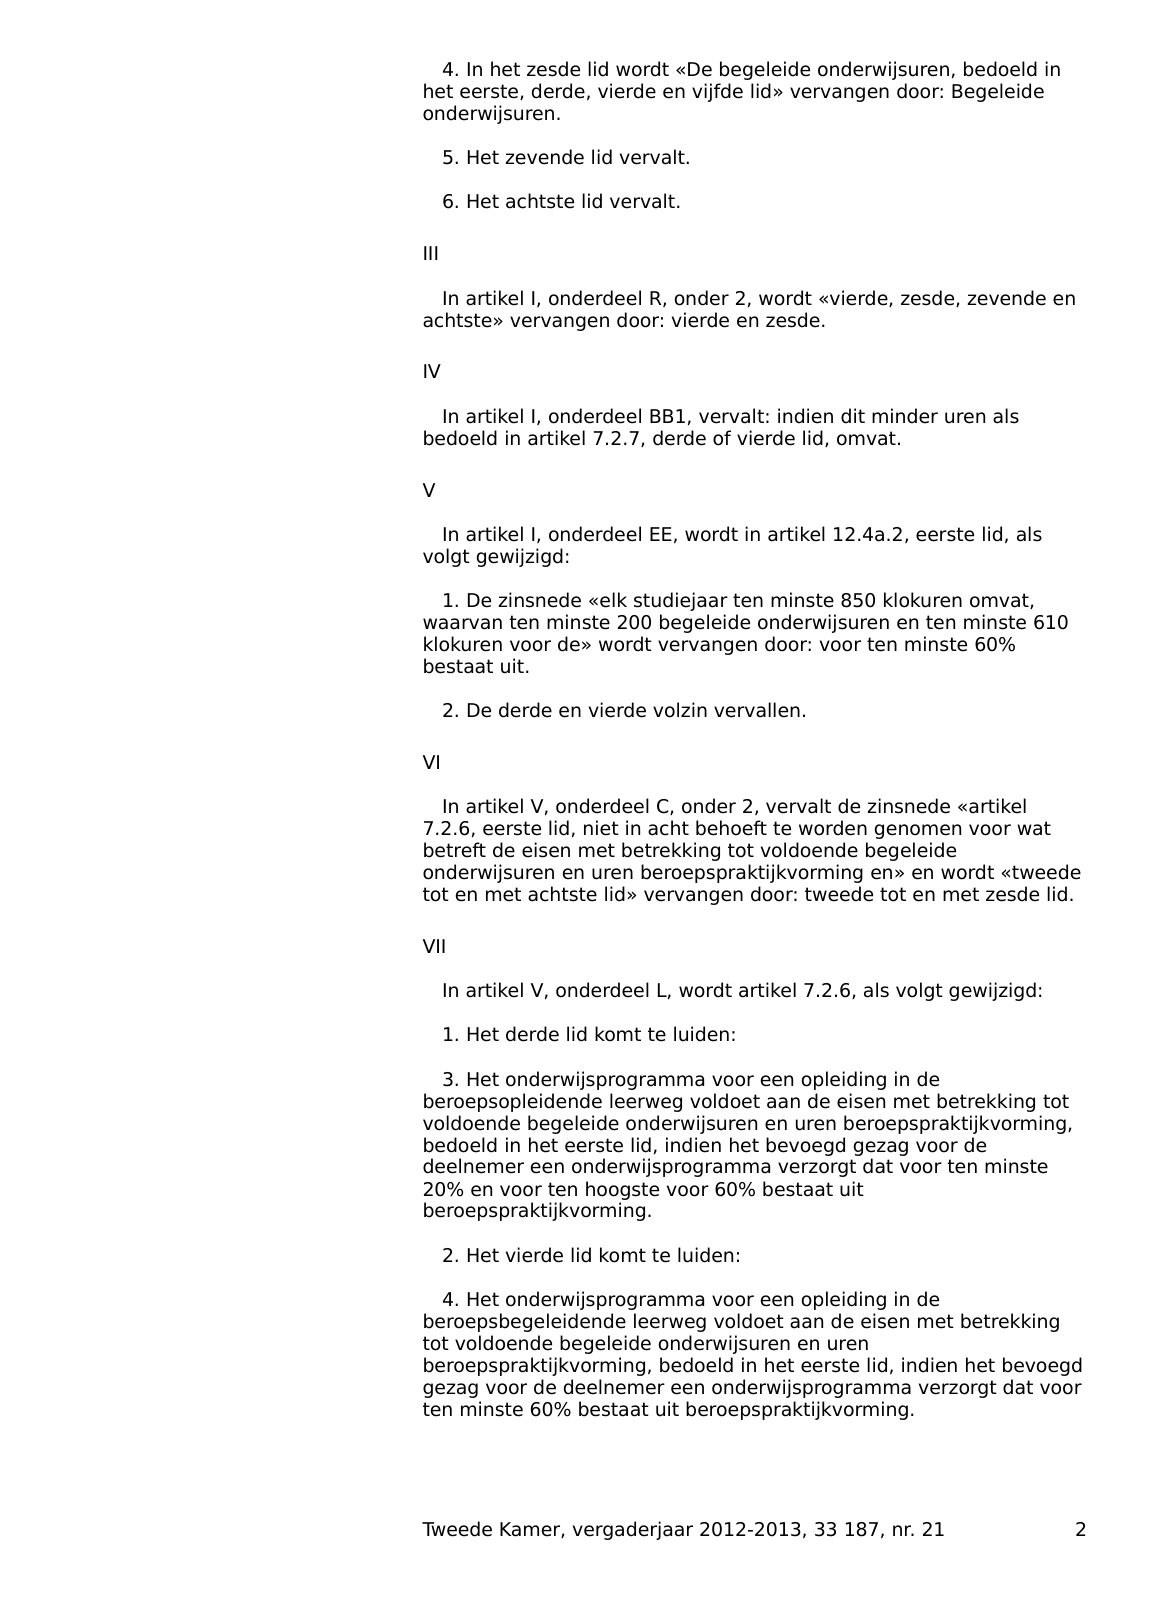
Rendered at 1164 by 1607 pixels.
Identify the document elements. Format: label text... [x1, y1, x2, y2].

text 4. In het zesde lid wordt «De begeleide onderwijsuren, bedoeld in het eerste, derde, vierde en vijfde lid» vervangen door: Begeleide onderwijsuren. [422, 59, 1087, 125]
text In artikel I, onderdeel EE, wordt in artikel 12.4a.2, eerste lid, als volgt gewijzigd: [422, 524, 1087, 568]
text 2. Het vierde lid komt te luiden: [422, 1244, 1087, 1267]
text In artikel V, onderdeel L, wordt artikel 7.2.6, als volgt gewijzigd: [422, 980, 1087, 1002]
text 2. De derde en vierde volzin vervallen. [422, 700, 1087, 722]
text 6. Het achtste lid vervalt. [422, 191, 1087, 213]
subtitle VII [422, 936, 1087, 958]
text 1. Het derde lid komt te luiden: [422, 1024, 1087, 1046]
text 5. Het zevende lid vervalt. [422, 147, 1087, 169]
text 1. De zinsnede «elk studiejaar ten minste 850 klokuren omvat, waarvan ten minste 200 begeleide onderwijsuren en ten minste 610 klokuren voor de» wordt vervangen door: voor ten minste 60% bestaat uit. [422, 590, 1087, 678]
text In artikel I, onderdeel BB1, vervalt: indien dit minder uren als bedoeld in artikel 7.2.7, derde of vierde lid, omvat. [422, 406, 1087, 449]
subtitle III [422, 243, 1087, 265]
text In artikel V, onderdeel C, onder 2, vervalt de zinsnede «artikel 7.2.6, eerste lid, niet in acht behoeft te worden genomen voor wat betreft de eisen met betrekking tot voldoende begeleide onderwijsuren en uren beroepspraktijkvorming en» en wordt «tweede tot en met achtste lid» vervangen door: tweede tot en met zesde lid. [422, 796, 1087, 906]
subtitle VI [422, 752, 1087, 774]
text 3. Het onderwijsprogramma voor een opleiding in de beroepsopleidende leerweg voldoet aan de eisen met betrekking tot voldoende begeleide onderwijsuren en uren beroepspraktijkvorming, bedoeld in het eerste lid, indien het bevoegd gezag voor de deelnemer een onderwijsprogramma verzorgt dat voor ten minste 20% en voor ten hoogste voor 60% bestaat uit beroepspraktijkvorming. [422, 1068, 1087, 1222]
subtitle IV [422, 361, 1087, 383]
text In artikel I, onderdeel R, onder 2, wordt «vierde, zesde, zevende en achtste» vervangen door: vierde en zesde. [422, 287, 1087, 331]
subtitle V [422, 479, 1087, 502]
text 4. Het onderwijsprogramma voor een opleiding in de beroepsbegeleidende leerweg voldoet aan de eisen met betrekking tot voldoende begeleide onderwijsuren en uren beroepspraktijkvorming, bedoeld in het eerste lid, indien het bevoegd gezag voor de deelnemer een onderwijsprogramma verzorgt dat voor ten minste 60% bestaat uit beroepspraktijkvorming. [422, 1289, 1087, 1421]
